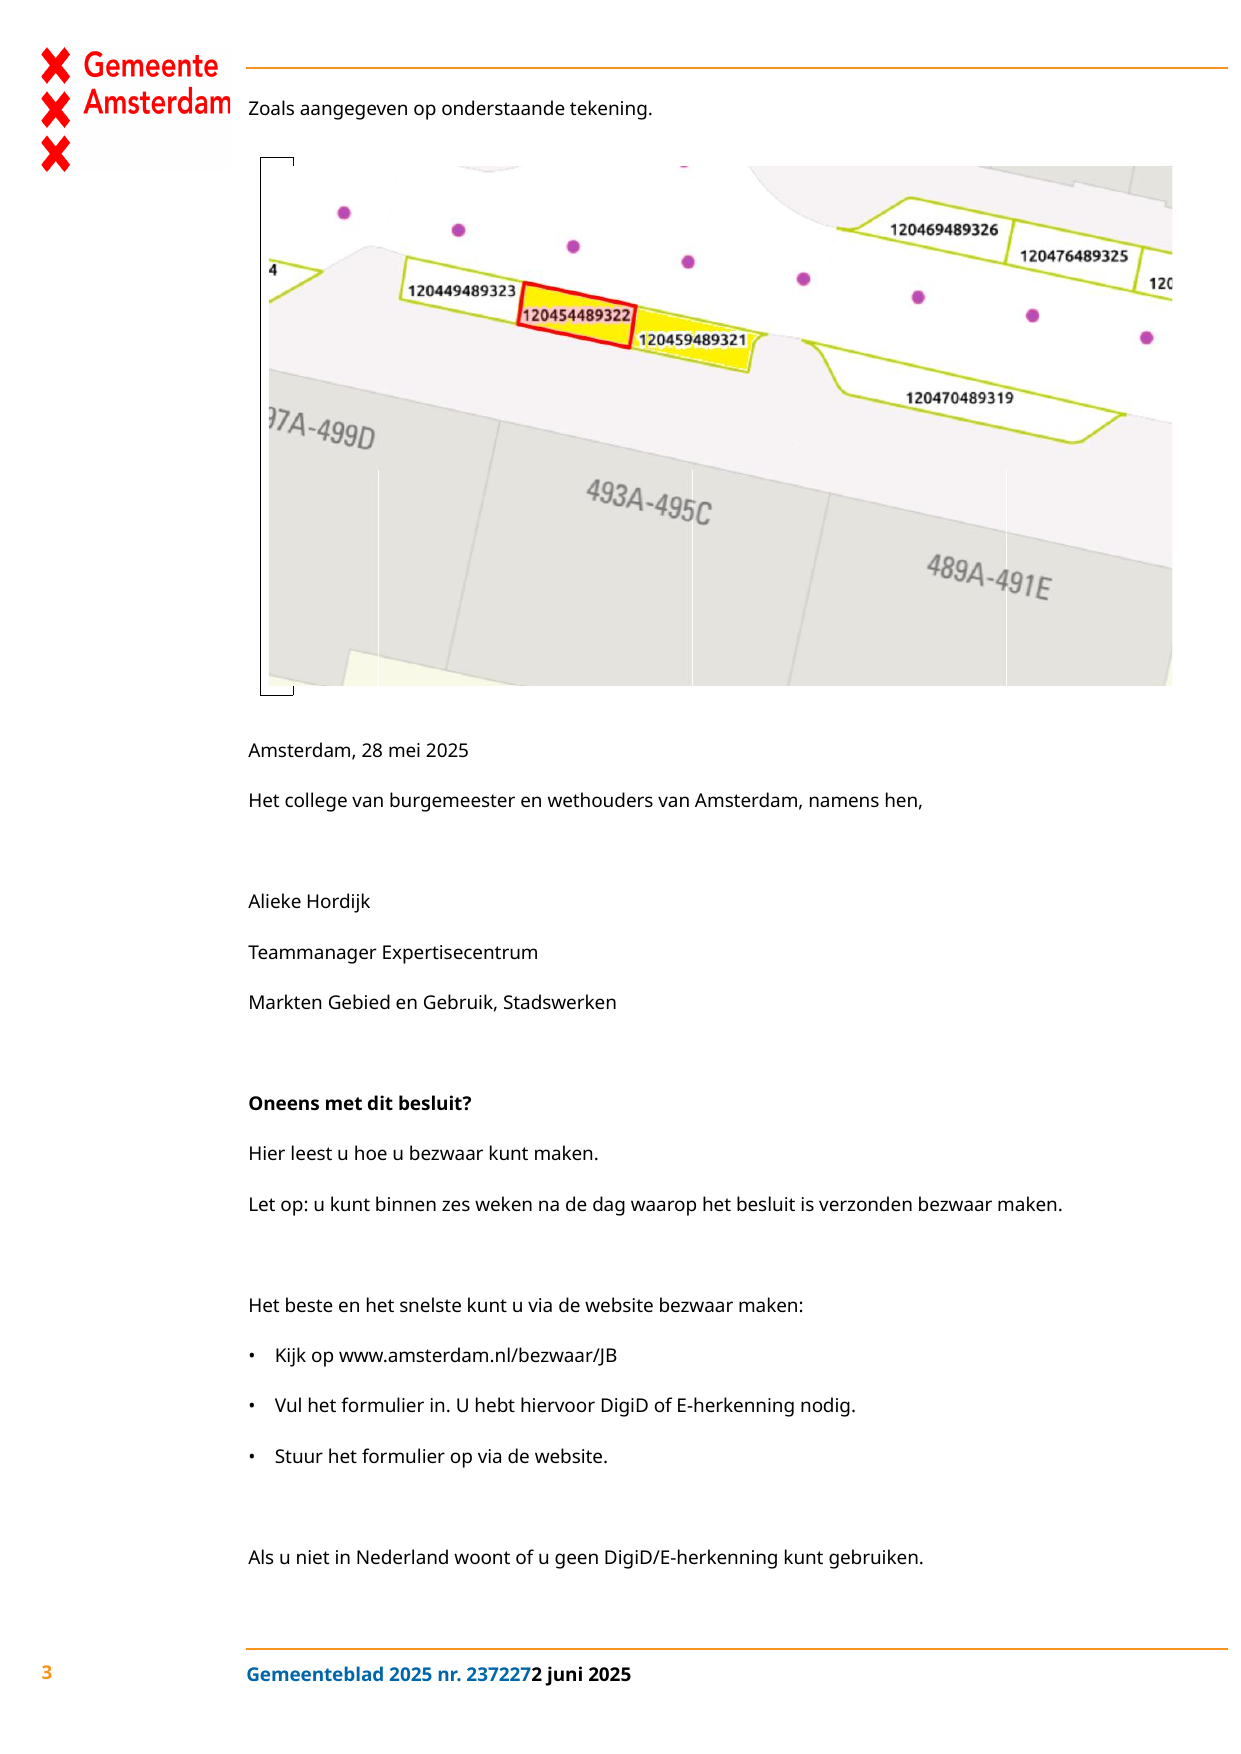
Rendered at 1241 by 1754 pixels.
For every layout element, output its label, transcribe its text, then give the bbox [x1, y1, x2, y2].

text Let op: u kunt binnen zes weken na de dag waarop het besluit is verzonden bezwaar maken. [248, 1191, 1152, 1217]
text Alieke Hordijk [248, 888, 1152, 914]
text • Vul het formulier in. U hebt hiervoor DigiD of E-herkenning nodig. [248, 1393, 1152, 1418]
text Zoals aangegeven op onderstaande tekening. [248, 95, 1152, 121]
text • Kijk op www.amsterdam.nl/bezwaar/JB [248, 1342, 1152, 1368]
text Het beste en het snelste kunt u via de website bezwaar maken: [248, 1292, 1152, 1317]
picture [41, 47, 231, 172]
text • Stuur het formulier op via de website. [248, 1443, 1152, 1469]
text Amsterdam, 28 mei 2025 [248, 737, 1152, 763]
text Als u niet in Nederland woont of u geen DigiD/E-herkenning kunt gebruiken. [248, 1544, 1152, 1569]
text Oneens met dit besluit? [248, 1090, 1152, 1116]
text Het college van burgemeester en wethouders van Amsterdam, namens hen, [248, 788, 1152, 813]
picture [268, 166, 1173, 686]
text Hier leest u hoe u bezwaar kunt maken. [248, 1141, 1152, 1166]
text Markten Gebied en Gebruik, Stadswerken [248, 989, 1152, 1015]
text Teammanager Expertisecentrum [248, 939, 1152, 964]
